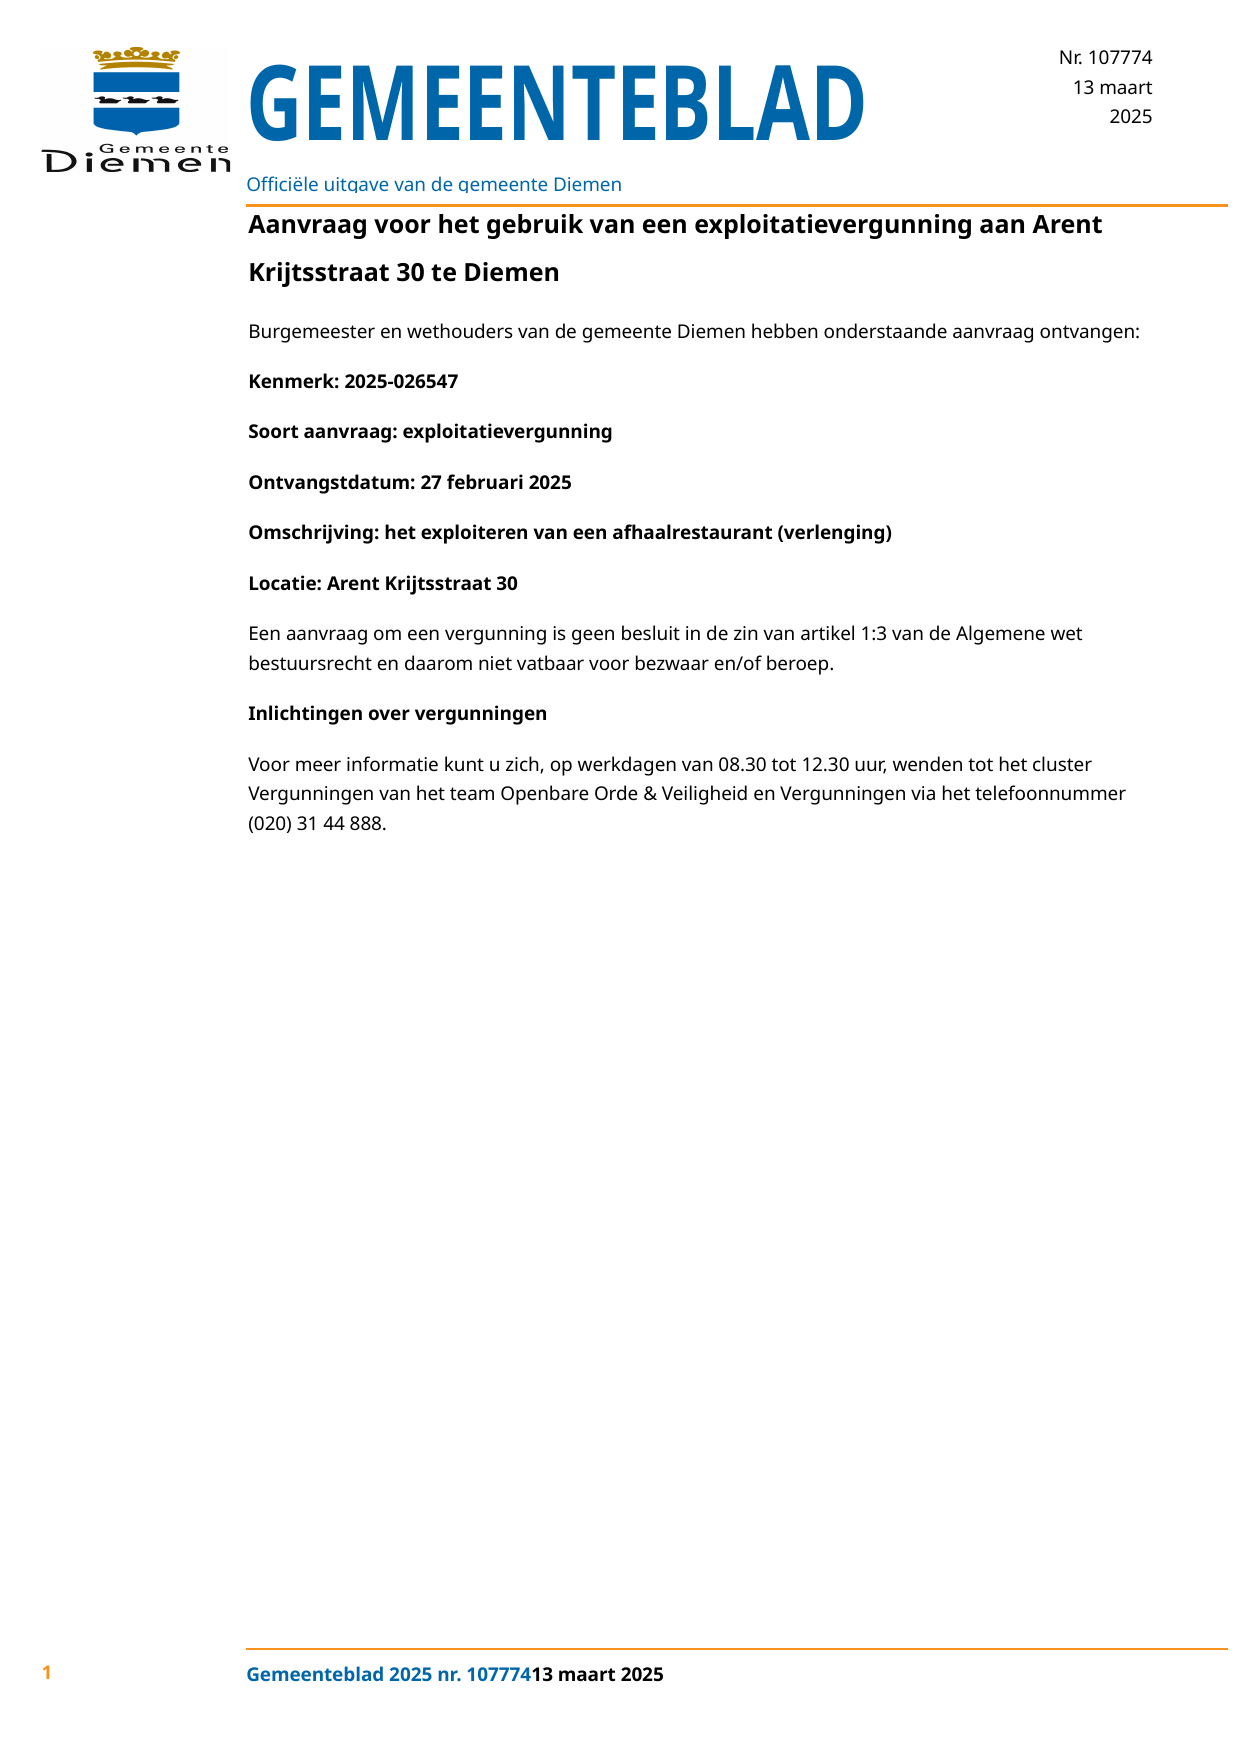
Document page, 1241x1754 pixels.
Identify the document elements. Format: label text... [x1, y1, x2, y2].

text Aanvraag voor het gebruik van een exploitatievergunning aan Arent Krijtsstraat 30 te Diemen [248, 207, 1152, 288]
text Locatie: Arent Krijtsstraat 30 [248, 570, 1152, 596]
text Kenmerk: 2025-026547 [248, 368, 1152, 394]
text Burgemeester en wethouders van de gemeente Diemen hebben onderstaande aanvraag ontvangen: [248, 318, 1152, 344]
picture [41, 47, 231, 172]
text Inlichtingen over vergunningen [248, 700, 1152, 726]
text Omschrijving: het exploiteren van een afhaalrestaurant (verlenging) [248, 519, 1152, 545]
text Soort aanvraag: exploitatievergunning [248, 419, 1152, 444]
text Een aanvraag om een vergunning is geen besluit in de zin van artikel 1:3 van de Algemene wet bestuursrecht en daarom niet vatbaar voor bezwaar en/of beroep. [248, 620, 1152, 676]
text Voor meer informatie kunt u zich, op werkdagen van 08.30 tot 12.30 uur, wenden tot het cluster Vergunningen van het team Openbare Orde & Veiligheid en Vergunningen via het telefoonnummer (020) 31 44 888. [248, 751, 1152, 836]
text Ontvangstdatum: 27 februari 2025 [248, 469, 1152, 495]
